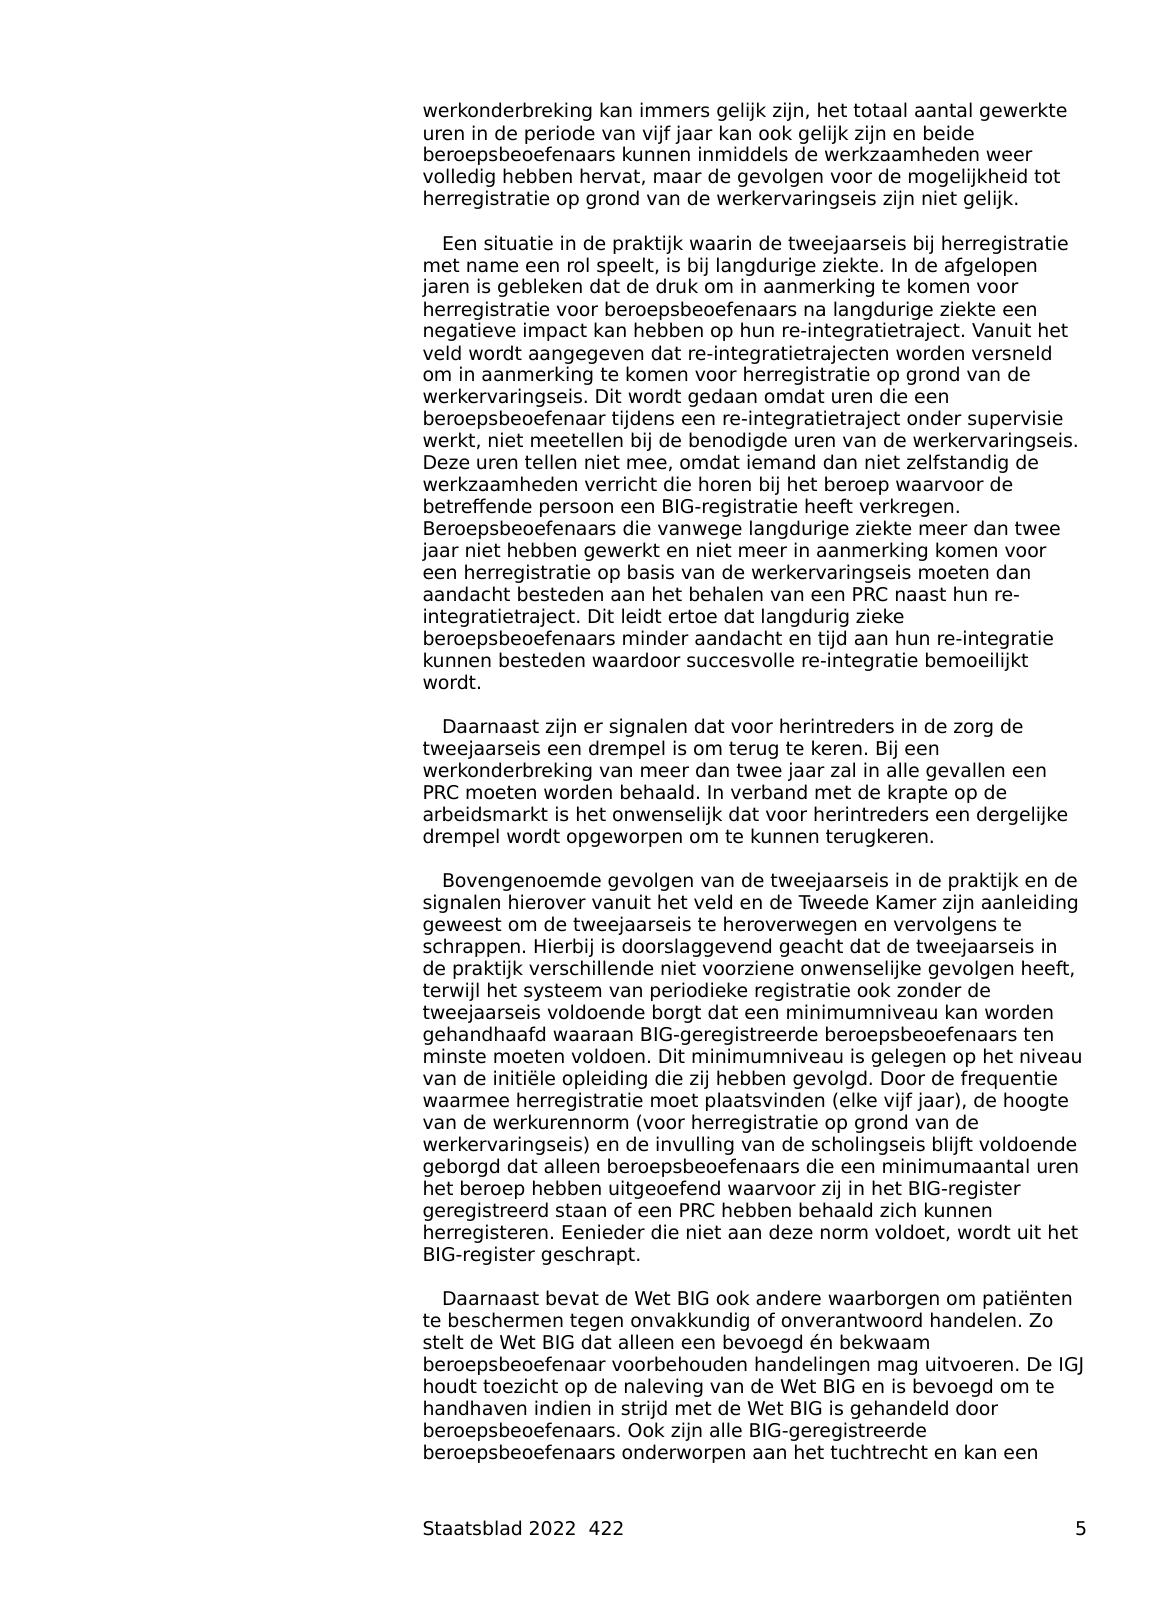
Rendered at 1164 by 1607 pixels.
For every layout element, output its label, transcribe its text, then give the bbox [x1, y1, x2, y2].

text Daarnaast zijn er signalen dat voor herintreders in de zorg de tweejaarseis een drempel is om terug te keren. Bij een werkonderbreking van meer dan twee jaar zal in alle gevallen een PRC moeten worden behaald. In verband met de krapte op de arbeidsmarkt is het onwenselijk dat voor herintreders een dergelijke drempel wordt opgeworpen om te kunnen terugkeren. [422, 716, 1087, 848]
text Daarnaast bevat de Wet BIG ook andere waarborgen om patiënten te beschermen tegen onvakkundig of onverantwoord handelen. Zo stelt de Wet BIG dat alleen een bevoegd én bekwaam beroepsbeoefenaar voorbehouden handelingen mag uitvoeren. De IGJ houdt toezicht op de naleving van de Wet BIG en is bevoegd om te handhaven indien in strijd met de Wet BIG is gehandeld door beroepsbeoefenaars. Ook zijn alle BIG-geregistreerde beroepsbeoefenaars onderworpen aan het tuchtrecht en kan een [422, 1288, 1087, 1464]
text Een situatie in de praktijk waarin de tweejaarseis bij herregistratie met name een rol speelt, is bij langdurige ziekte. In de afgelopen jaren is gebleken dat de druk om in aanmerking te komen voor herregistratie voor beroepsbeoefenaars na langdurige ziekte een negatieve impact kan hebben op hun re-integratietraject. Vanuit het veld wordt aangegeven dat re-integratietrajecten worden versneld om in aanmerking te komen voor herregistratie op grond van de werkervaringseis. Dit wordt gedaan omdat uren die een beroepsbeoefenaar tijdens een re-integratietraject onder supervisie werkt, niet meetellen bij de benodigde uren van de werkervaringseis. Deze uren tellen niet mee, omdat iemand dan niet zelfstandig de werkzaamheden verricht die horen bij het beroep waarvoor de betreffende persoon een BIG-registratie heeft verkregen. Beroepsbeoefenaars die vanwege langdurige ziekte meer dan twee jaar niet hebben gewerkt en niet meer in aanmerking komen voor een herregistratie op basis van de werkervaringseis moeten dan aandacht besteden aan het behalen van een PRC naast hun re-integratietraject. Dit leidt ertoe dat langdurig zieke beroepsbeoefenaars minder aandacht en tijd aan hun re-integratie kunnen besteden waardoor succesvolle re-integratie bemoeilijkt wordt. [422, 232, 1087, 694]
text Bovengenoemde gevolgen van de tweejaarseis in de praktijk en de signalen hierover vanuit het veld en de Tweede Kamer zijn aanleiding geweest om de tweejaarseis te heroverwegen en vervolgens te schrappen. Hierbij is doorslaggevend geacht dat de tweejaarseis in de praktijk verschillende niet voorziene onwenselijke gevolgen heeft, terwijl het systeem van periodieke registratie ook zonder de tweejaarseis voldoende borgt dat een minimumniveau kan worden gehandhaafd waaraan BIG-geregistreerde beroepsbeoefenaars ten minste moeten voldoen. Dit minimumniveau is gelegen op het niveau van de initiële opleiding die zij hebben gevolgd. Door de frequentie waarmee herregistratie moet plaatsvinden (elke vijf jaar), de hoogte van de werkurennorm (voor herregistratie op grond van de werkervaringseis) en de invulling van de scholingseis blijft voldoende geborgd dat alleen beroepsbeoefenaars die een minimumaantal uren het beroep hebben uitgeoefend waarvoor zij in het BIG-register geregistreerd staan of een PRC hebben behaald zich kunnen herregisteren. Eenieder die niet aan deze norm voldoet, wordt uit het BIG-register geschrapt. [422, 870, 1087, 1266]
text werkonderbreking kan immers gelijk zijn, het totaal aantal gewerkte uren in de periode van vijf jaar kan ook gelijk zijn en beide beroepsbeoefenaars kunnen inmiddels de werkzaamheden weer volledig hebben hervat, maar de gevolgen voor de mogelijkheid tot herregistratie op grond van de werkervaringseis zijn niet gelijk. [422, 100, 1087, 210]
